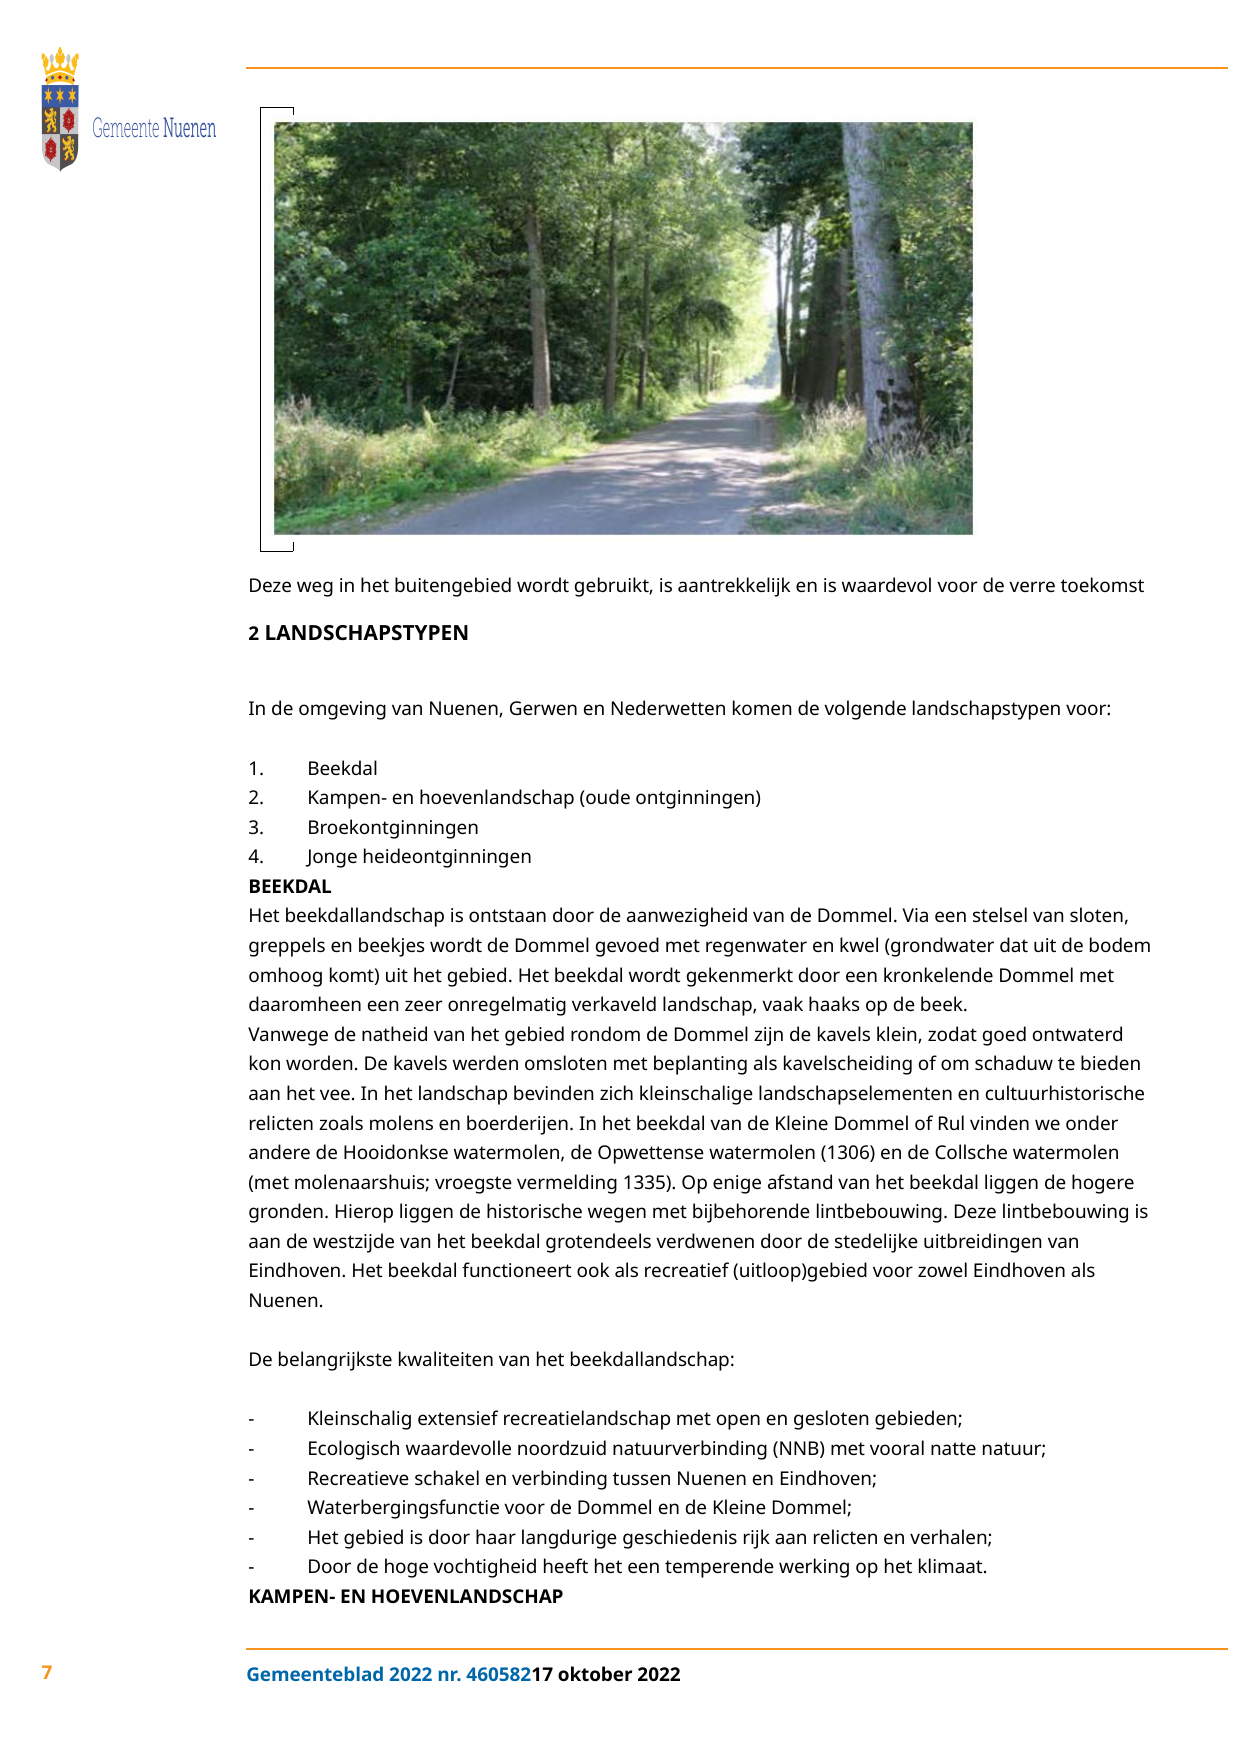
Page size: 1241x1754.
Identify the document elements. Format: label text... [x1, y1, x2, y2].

list Broekontginningen [248, 814, 1152, 840]
text KAMPEN- EN HOEVENLANDSCHAP [248, 1583, 1152, 1609]
list Beekdal [248, 755, 1152, 781]
text Het beekdallandschap is ontstaan door de aanwezigheid van de Dommel. Via een stelsel van sloten, greppels en beekjes wordt de Dommel gevoed met regenwater en kwel (grondwater dat uit de bodem omhoog komt) uit het gebied. Het beekdal wordt gekenmerkt door een kronkelende Dommel met daaromheen een zeer onregelmatig verkaveld landschap, vaak haaks op de beek. [248, 903, 1152, 1017]
text De belangrijkste kwaliteiten van het beekdallandschap: [248, 1346, 1152, 1372]
list Recreatieve schakel en verbinding tussen Nuenen en Eindhoven; [248, 1465, 1152, 1491]
list Jonge heideontginningen [248, 843, 1152, 869]
list Kleinschalig extensief recreatielandschap met open en gesloten gebieden; [248, 1406, 1152, 1431]
text Vanwege de natheid van het gebied rondom de Dommel zijn de kavels klein, zodat goed ontwaterd kon worden. De kavels werden omsloten met beplanting als kavelscheiding of om schaduw te bieden aan het vee. In het landschap bevinden zich kleinschalige landschapselementen en cultuurhistorische relicten zoals molens en boerderijen. In het beekdal van de Kleine Dommel of Rul vinden we onder andere de Hooidonkse watermolen, de Opwettense watermolen (1306) en de Collsche watermolen (met molenaarshuis; vroegste vermelding 1335). Op enige afstand van het beekdal liggen de hogere gronden. Hierop liggen de historische wegen met bijbehorende lintbebouwing. Deze lintbebouwing is aan de westzijde van het beekdal grotendeels verdwenen door de stedelijke uitbreidingen van Eindhoven. Het beekdal functioneert ook als recreatief (uitloop)gebied voor zowel Eindhoven als Nuenen. [248, 1021, 1152, 1313]
list Door de hoge vochtigheid heeft het een temperende werking op het klimaat. [248, 1553, 1152, 1579]
text BEEKDAL [248, 873, 1152, 899]
text 2 LANDSCHAPSTYPEN [248, 618, 1152, 646]
list Het gebied is door haar langdurige geschiedenis rijk aan relicten en verhalen; [248, 1524, 1152, 1550]
list Ecologisch waardevolle noordzuid natuurverbinding (NNB) met vooral natte natuur; [248, 1435, 1152, 1461]
list Kampen- en hoevenlandschap (oude ontginningen) [248, 784, 1152, 810]
text Deze weg in het buitengebied wordt gebruikt, is aantrekkelijk en is waardevol voor de verre toekomst [248, 572, 1152, 598]
text In de omgeving van Nuenen, Gerwen en Nederwetten komen de volgende landschapstypen voor: [248, 696, 1152, 721]
list Waterbergingsfunctie voor de Dommel en de Kleine Dommel; [248, 1494, 1152, 1520]
picture [41, 47, 231, 172]
picture [268, 115, 978, 542]
